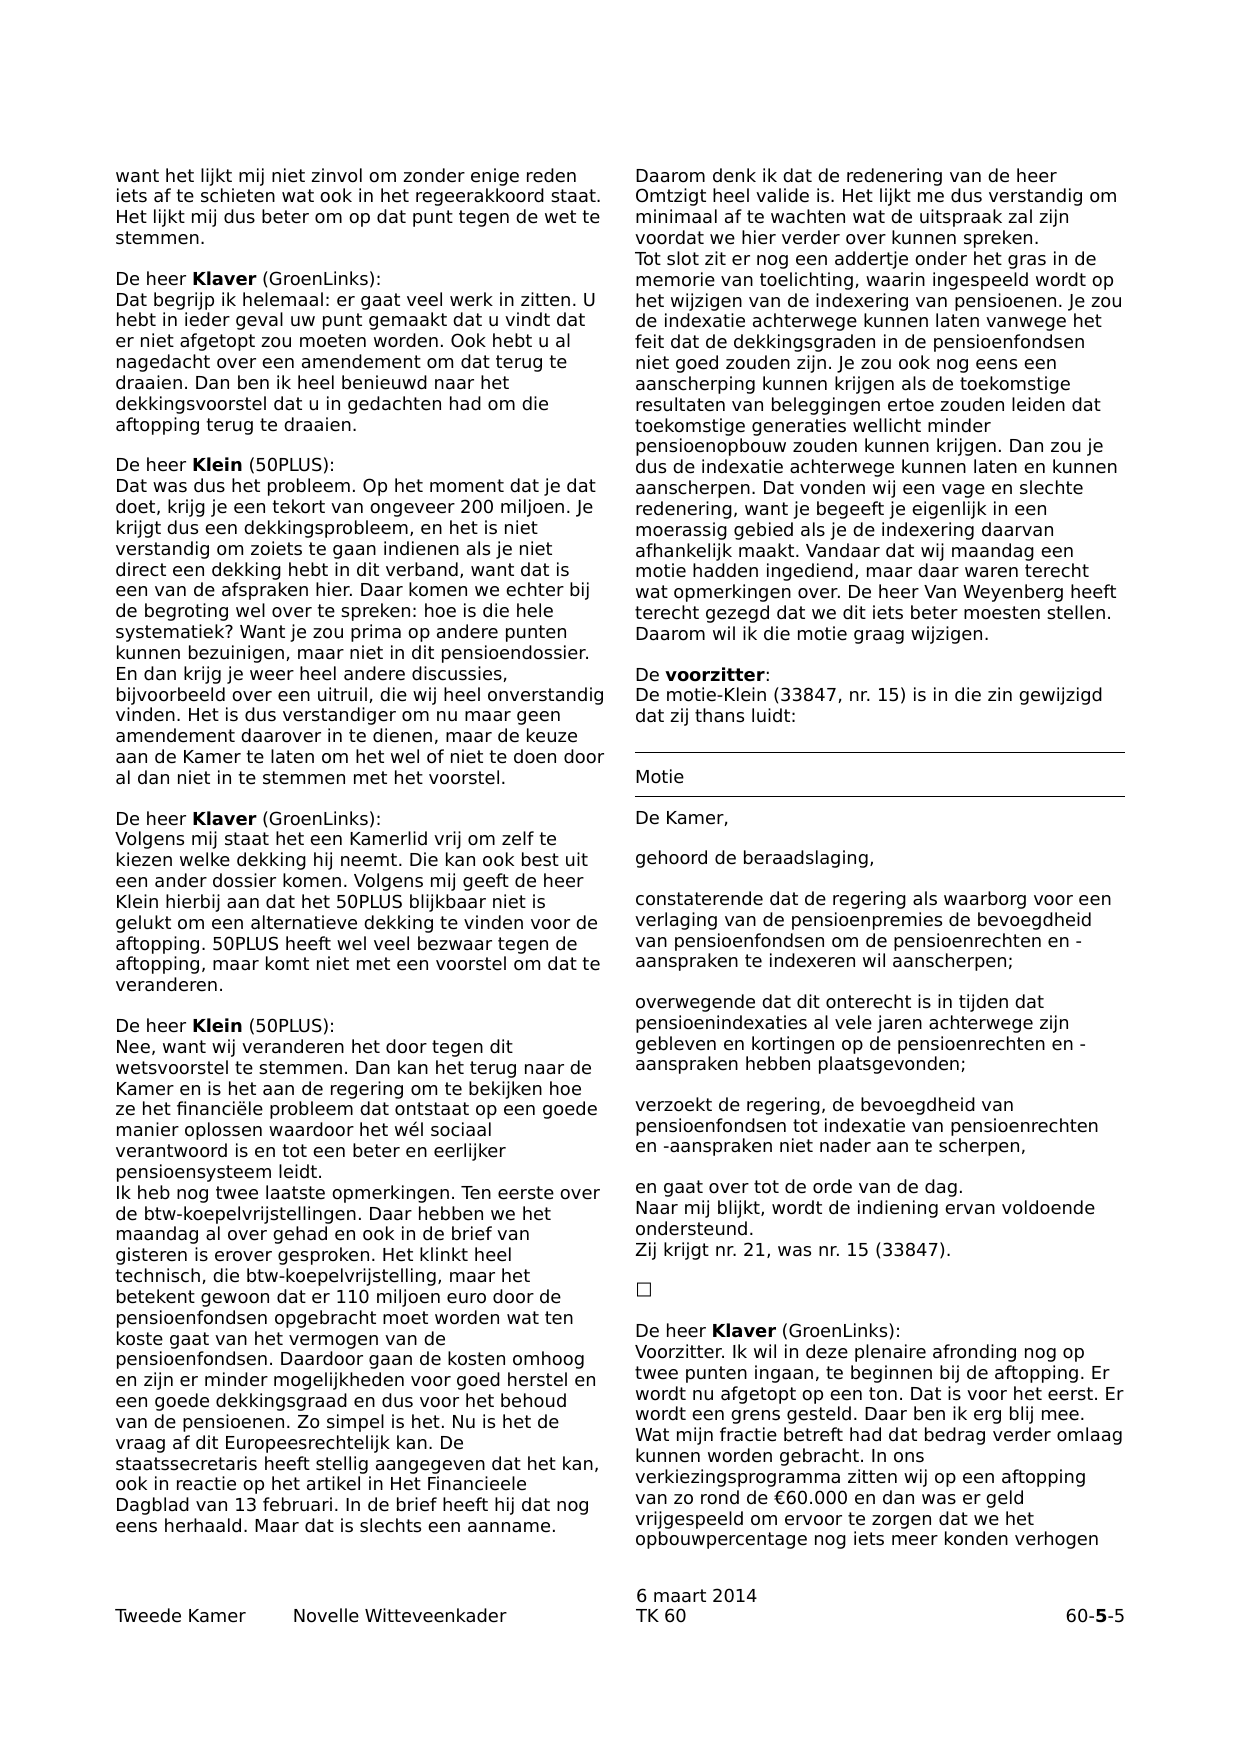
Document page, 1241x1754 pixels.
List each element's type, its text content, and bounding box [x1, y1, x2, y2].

text Naar mij blijkt, wordt de indiening ervan voldoende ondersteund. [635, 1198, 1125, 1239]
text De motie-Klein (33847, nr. 15) is in die zin gewijzigd dat zij thans luidt: [635, 685, 1125, 727]
text Daarom denk ik dat de redenering van de heer Omtzigt heel valide is. Het lijkt me dus verstandig om minimaal af te wachten wat de uitspraak zal zijn voordat we hier verder over kunnen spreken. [635, 165, 1125, 249]
text De heer Klaver (GroenLinks): [115, 269, 605, 289]
text en gaat over tot de orde van de dag. [635, 1177, 1125, 1198]
text De heer Klein (50PLUS): [115, 455, 605, 476]
text verzoekt de regering, de bevoegdheid van pensioenfondsen tot indexatie van pensioenrechten en -aanspraken niet nader aan te scherpen, [635, 1095, 1125, 1157]
text Dat was dus het probleem. Op het moment dat je dat doet, krijg je een tekort van ongeveer 200 miljoen. Je krijgt dus een dekkingsprobleem, en het is niet verstandig om zoiets te gaan indienen als je niet direct een dekking hebt in dit verband, want dat is een van de afspraken hier. Daar komen we echter bij de begroting wel over te spreken: hoe is die hele systematiek? Want je zou prima op andere punten kunnen bezuinigen, maar niet in dit pensioendossier. En dan krijg je weer heel andere discussies, bijvoorbeeld over een uitruil, die wij heel onverstandig vinden. Het is dus verstandiger om nu maar geen amendement daarover in te dienen, maar de keuze aan de Kamer te laten om het wel of niet te doen door al dan niet in te stemmen met het voorstel. [115, 476, 605, 788]
text De heer Klaver (GroenLinks): [115, 808, 605, 829]
text De heer Klein (50PLUS): [115, 1016, 605, 1037]
text Voorzitter. Ik wil in deze plenaire afronding nog op twee punten ingaan, te beginnen bij de aftopping. Er wordt nu afgetopt op een ton. Dat is voor het eerst. Er wordt een grens gesteld. Daar ben ik erg blij mee. Wat mijn fractie betreft had dat bedrag verder omlaag kunnen worden gebracht. In ons verkiezingsprogramma zitten wij op een aftopping van zo rond de €60.000 en dan was er geld vrijgespeeld om ervoor te zorgen dat we het opbouwpercentage nog iets meer konden verhogen [635, 1342, 1125, 1550]
text constaterende dat de regering als waarborg voor een verlaging van de pensioenpremies de bevoegdheid van pensioenfondsen om de pensioenrechten en -aanspraken te indexeren wil aanscherpen; [635, 889, 1125, 972]
text ⬜ [635, 1280, 1125, 1301]
text Nee, want wij veranderen het door tegen dit wetsvoorstel te stemmen. Dan kan het terug naar de Kamer en is het aan de regering om te bekijken hoe ze het financiële probleem dat ontstaat op een goede manier oplossen waardoor het wél sociaal verantwoord is en tot een beter en eerlijker pensioensysteem leidt. [115, 1037, 605, 1182]
text Volgens mij staat het een Kamerlid vrij om zelf te kiezen welke dekking hij neemt. Die kan ook best uit een ander dossier komen. Volgens mij geeft de heer Klein hierbij aan dat het 50PLUS blijkbaar niet is gelukt om een alternatieve dekking te vinden voor de aftopping. 50PLUS heeft wel veel bezwaar tegen de aftopping, maar komt niet met een voorstel om dat te veranderen. [115, 829, 605, 996]
text Zij krijgt nr. 21, was nr. 15 (33847). [635, 1239, 1125, 1260]
text want het lijkt mij niet zinvol om zonder enige reden iets af te schieten wat ook in het regeerakkoord staat. Het lijkt mij dus beter om op dat punt tegen de wet te stemmen. [115, 165, 605, 249]
text De voorzitter: [635, 664, 1125, 685]
text Motie [635, 767, 1125, 787]
text De heer Klaver (GroenLinks): [635, 1321, 1125, 1342]
text Dat begrijp ik helemaal: er gaat veel werk in zitten. U hebt in ieder geval uw punt gemaakt dat u vindt dat er niet afgetopt zou moeten worden. Ook hebt u al nagedacht over een amendement om dat terug te draaien. Dan ben ik heel benieuwd naar het dekkingsvoorstel dat u in gedachten had om die aftopping terug te draaien. [115, 289, 605, 435]
text De Kamer, [635, 807, 1125, 828]
text Tot slot zit er nog een addertje onder het gras in de memorie van toelichting, waarin ingespeeld wordt op het wijzigen van de indexering van pensioenen. Je zou de indexatie achterwege kunnen laten vanwege het feit dat de dekkingsgraden in de pensioenfondsen niet goed zouden zijn. Je zou ook nog eens een aanscherping kunnen krijgen als de toekomstige resultaten van beleggingen ertoe zouden leiden dat toekomstige generaties wellicht minder pensioenopbouw zouden kunnen krijgen. Dan zou je dus de indexatie achterwege kunnen laten en kunnen aanscherpen. Dat vonden wij een vage en slechte redenering, want je begeeft je eigenlijk in een moerassig gebied als je de indexering daarvan afhankelijk maakt. Vandaar dat wij maandag een motie hadden ingediend, maar daar waren terecht wat opmerkingen over. De heer Van Weyenberg heeft terecht gezegd dat we dit iets beter moesten stellen. Daarom wil ik die motie graag wijzigen. [635, 249, 1125, 644]
text gehoord de beraadslaging, [635, 848, 1125, 869]
text overwegende dat dit onterecht is in tijden dat pensioenindexaties al vele jaren achterwege zijn gebleven en kortingen op de pensioenrechten en -aanspraken hebben plaatsgevonden; [635, 992, 1125, 1075]
text Ik heb nog twee laatste opmerkingen. Ten eerste over de btw-koepelvrijstellingen. Daar hebben we het maandag al over gehad en ook in de brief van gisteren is erover gesproken. Het klinkt heel technisch, die btw-koepelvrijstelling, maar het betekent gewoon dat er 110 miljoen euro door de pensioenfondsen opgebracht moet worden wat ten koste gaat van het vermogen van de pensioenfondsen. Daardoor gaan de kosten omhoog en zijn er minder mogelijkheden voor goed herstel en een goede dekkingsgraad en dus voor het behoud van de pensioenen. Zo simpel is het. Nu is het de vraag af dit Europeesrechtelijk kan. De staatssecretaris heeft stellig aangegeven dat het kan, ook in reactie op het artikel in Het Financieele Dagblad van 13 februari. In de brief heeft hij dat nog eens herhaald. Maar dat is slechts een aanname. [115, 1182, 605, 1537]
